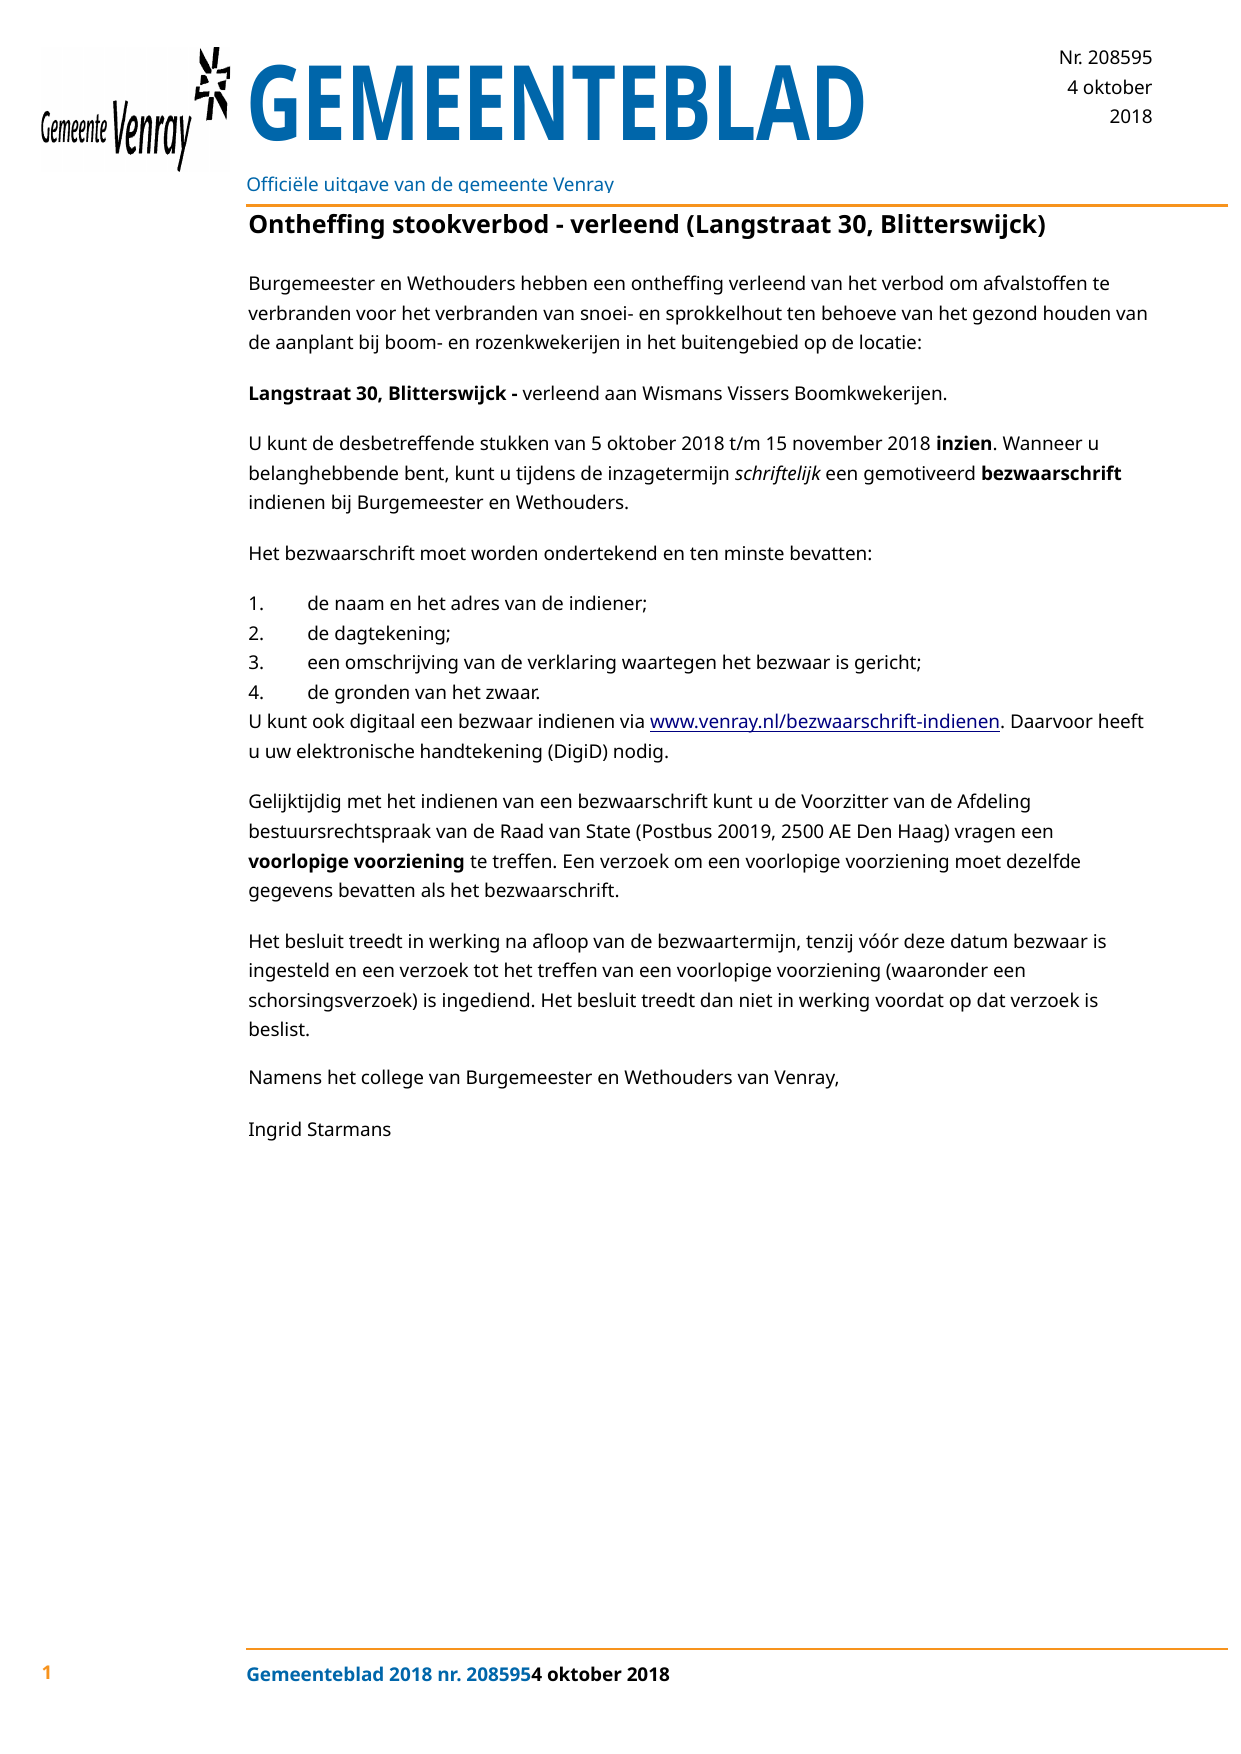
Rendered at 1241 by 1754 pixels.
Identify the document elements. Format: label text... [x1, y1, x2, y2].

text Burgemeester en Wethouders hebben een ontheffing verleend van het verbod om afvalstoffen te verbranden voor het verbranden van snoei- en sprokkelhout ten behoeve van het gezond houden van de aanplant bij boom- en rozenkwekerijen in het buitengebied op de locatie: [248, 270, 1152, 355]
text Namens het college van Burgemeester en Wethouders van Venray, [248, 1064, 1152, 1090]
picture [41, 47, 231, 172]
text U kunt de desbetreffende stukken van 5 oktober 2018 t/m 15 november 2018 inzien. Wanneer u belanghebbende bent, kunt u tijdens de inzagetermijn schriftelijk een gemotiveerd bezwaarschrift indienen bij Burgemeester en Wethouders. [248, 430, 1152, 515]
list een omschrijving van de verklaring waartegen het bezwaar is gericht; [248, 649, 1152, 675]
text Ingrid Starmans [248, 1116, 1152, 1142]
text U kunt ook digitaal een bezwaar indienen via www.venray.nl/bezwaarschrift-indienen. Daarvoor heeft u uw elektronische handtekening (DigiD) nodig. [248, 709, 1152, 764]
text Langstraat 30, Blitterswijck - verleend aan Wismans Vissers Boomkwekerijen. [248, 380, 1152, 406]
text Gelijktijdig met het indienen van een bezwaarschrift kunt u de Voorzitter van de Afdeling bestuursrechtspraak van de Raad van State (Postbus 20019, 2500 AE Den Haag) vragen een voorlopige voorziening te treffen. Een verzoek om een voorlopige voorziening moet dezelfde gegevens bevatten als het bezwaarschrift. [248, 789, 1152, 903]
list de gronden van het zwaar. [248, 679, 1152, 705]
text Het besluit treedt in werking na afloop van de bezwaartermijn, tenzij vóór deze datum bezwaar is ingesteld en een verzoek tot het treffen van een voorlopige voorziening (waaronder een schorsingsverzoek) is ingediend. Het besluit treedt dan niet in werking voordat op dat verzoek is beslist. [248, 928, 1152, 1042]
list de naam en het adres van de indiener; [248, 590, 1152, 616]
text Ontheffing stookverbod - verleend (Langstraat 30, Blitterswijck) [248, 207, 1152, 241]
list de dagtekening; [248, 620, 1152, 646]
text Het bezwaarschrift moet worden ondertekend en ten minste bevatten: [248, 540, 1152, 566]
